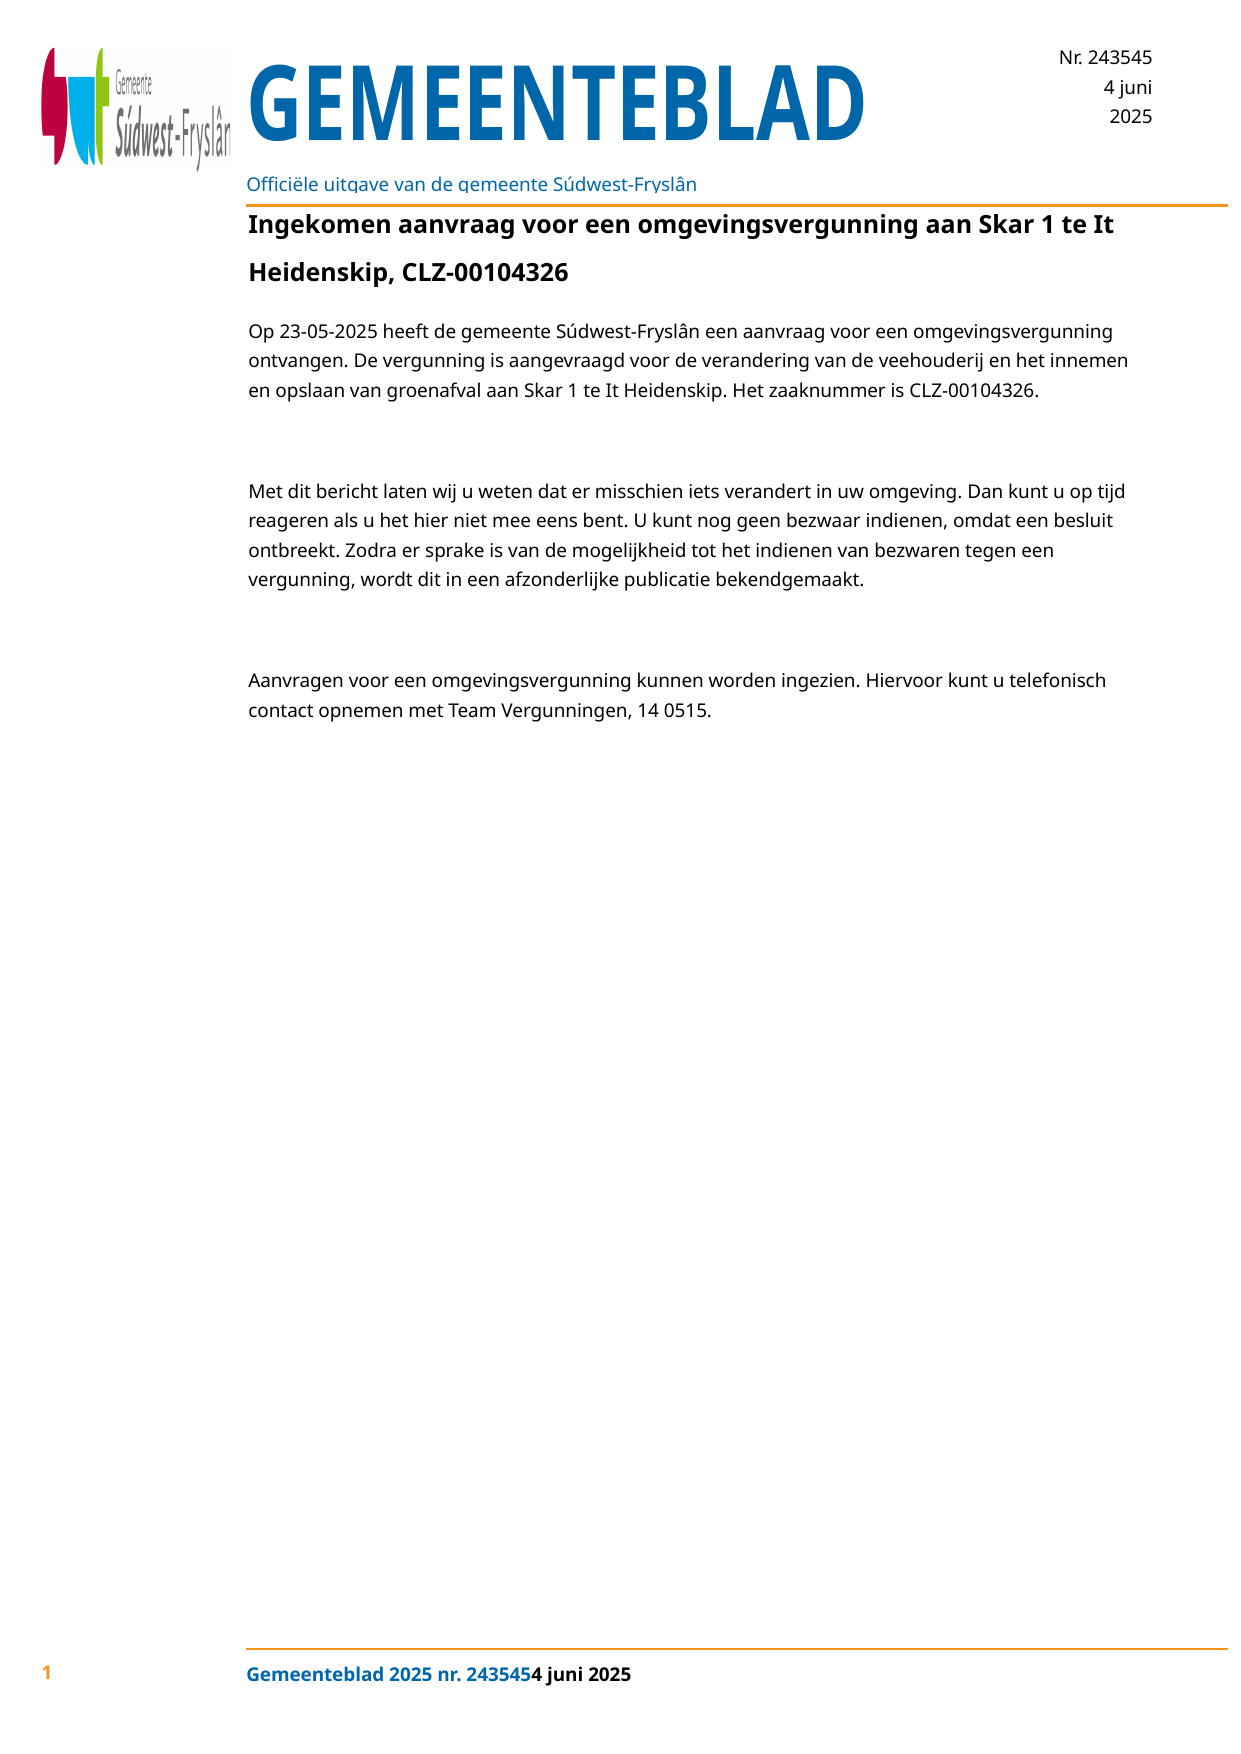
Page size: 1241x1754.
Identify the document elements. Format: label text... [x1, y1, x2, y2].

text Met dit bericht laten wij u weten dat er misschien iets verandert in uw omgeving. Dan kunt u op tijd reageren als u het hier niet mee eens bent. U kunt nog geen bezwaar indienen, omdat een besluit ontbreekt. Zodra er sprake is van de mogelijkheid tot het indienen van bezwaren tegen een vergunning, wordt dit in een afzonderlijke publicatie bekendgemaakt. [248, 478, 1152, 592]
text Aanvragen voor een omgevingsvergunning kunnen worden ingezien. Hiervoor kunt u telefonisch contact opnemen met Team Vergunningen, 14 0515. [248, 667, 1152, 723]
text Ingekomen aanvraag voor een omgevingsvergunning aan Skar 1 te It Heidenskip, CLZ-00104326 [248, 207, 1152, 288]
picture [41, 47, 231, 172]
text Op 23-05-2025 heeft de gemeente Súdwest-Fryslân een aanvraag voor een omgevingsvergunning ontvangen. De vergunning is aangevraagd voor de verandering van de veehouderij en het innemen en opslaan van groenafval aan Skar 1 te It Heidenskip. Het zaaknummer is CLZ-00104326. [248, 318, 1152, 403]
